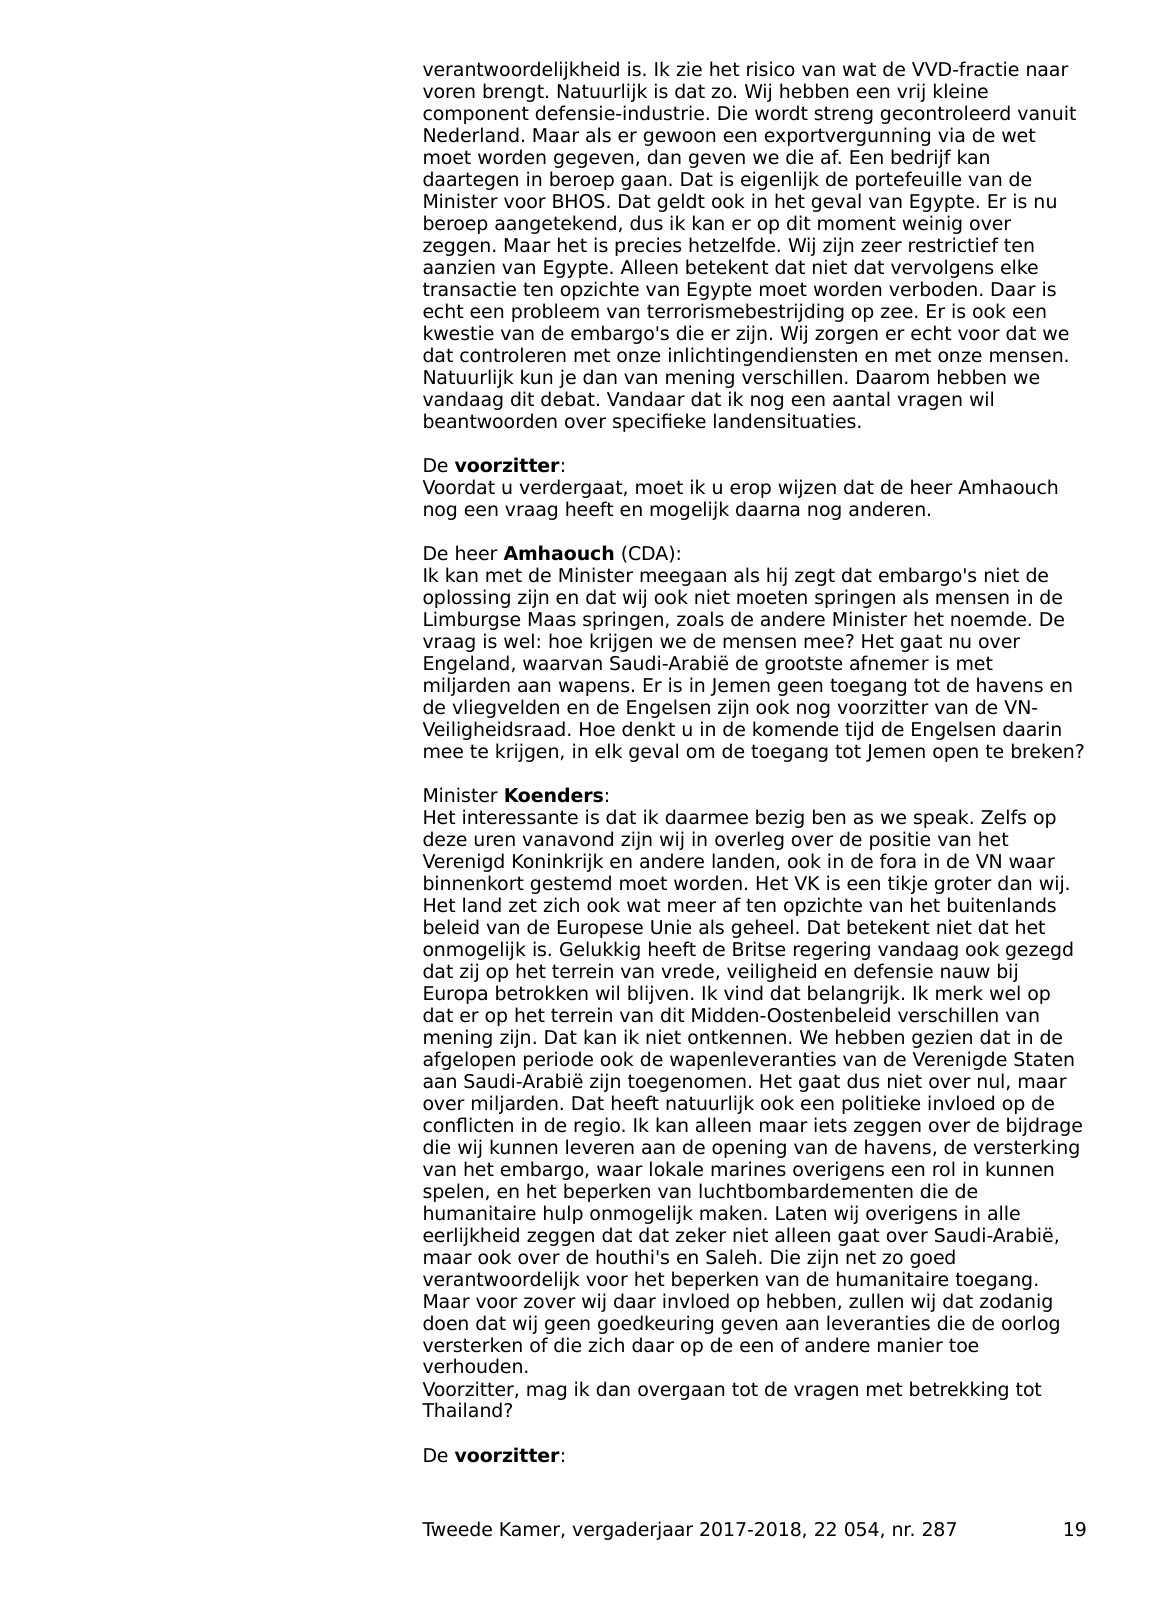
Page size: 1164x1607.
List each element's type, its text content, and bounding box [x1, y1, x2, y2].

text Minister Koenders: [422, 785, 1087, 807]
text De heer Amhaouch (CDA): [422, 543, 1087, 565]
text Voordat u verdergaat, moet ik u erop wijzen dat de heer Amhaouch nog een vraag heeft en mogelijk daarna nog anderen. [422, 477, 1087, 521]
text De voorzitter: [422, 1444, 1087, 1467]
text Het interessante is dat ik daarmee bezig ben as we speak. Zelfs op deze uren vanavond zijn wij in overleg over de positie van het Verenigd Koninkrijk en andere landen, ook in de fora in de VN waar binnenkort gestemd moet worden. Het VK is een tikje groter dan wij. Het land zet zich ook wat meer af ten opzichte van het buitenlands beleid van de Europese Unie als geheel. Dat betekent niet dat het onmogelijk is. Gelukkig heeft de Britse regering vandaag ook gezegd dat zij op het terrein van vrede, veiligheid en defensie nauw bij Europa betrokken wil blijven. Ik vind dat belangrijk. Ik merk wel op dat er op het terrein van dit Midden-Oostenbeleid verschillen van mening zijn. Dat kan ik niet ontkennen. We hebben gezien dat in de afgelopen periode ook de wapenleveranties van de Verenigde Staten aan Saudi-Arabië zijn toegenomen. Het gaat dus niet over nul, maar over miljarden. Dat heeft natuurlijk ook een politieke invloed op de conflicten in de regio. Ik kan alleen maar iets zeggen over de bijdrage die wij kunnen leveren aan de opening van de havens, de versterking van het embargo, waar lokale marines overigens een rol in kunnen spelen, en het beperken van luchtbombardementen die de humanitaire hulp onmogelijk maken. Laten wij overigens in alle eerlijkheid zeggen dat dat zeker niet alleen gaat over Saudi-Arabië, maar ook over de houthi's en Saleh. Die zijn net zo goed verantwoordelijk voor het beperken van de humanitaire toegang. Maar voor zover wij daar invloed op hebben, zullen wij dat zodanig doen dat wij geen goedkeuring geven aan leveranties die de oorlog versterken of die zich daar op de een of andere manier toe verhouden. [422, 807, 1087, 1378]
text Voorzitter, mag ik dan overgaan tot de vragen met betrekking tot Thailand? [422, 1378, 1087, 1422]
text Ik kan met de Minister meegaan als hij zegt dat embargo's niet de oplossing zijn en dat wij ook niet moeten springen als mensen in de Limburgse Maas springen, zoals de andere Minister het noemde. De vraag is wel: hoe krijgen we de mensen mee? Het gaat nu over Engeland, waarvan Saudi-Arabië de grootste afnemer is met miljarden aan wapens. Er is in Jemen geen toegang tot de havens en de vliegvelden en de Engelsen zijn ook nog voorzitter van de VN-Veiligheidsraad. Hoe denkt u in de komende tijd de Engelsen daarin mee te krijgen, in elk geval om de toegang tot Jemen open te breken? [422, 565, 1087, 763]
text De voorzitter: [422, 455, 1087, 477]
text verantwoordelijkheid is. Ik zie het risico van wat de VVD-fractie naar voren brengt. Natuurlijk is dat zo. Wij hebben een vrij kleine component defensie-industrie. Die wordt streng gecontroleerd vanuit Nederland. Maar als er gewoon een exportvergunning via de wet moet worden gegeven, dan geven we die af. Een bedrijf kan daartegen in beroep gaan. Dat is eigenlijk de portefeuille van de Minister voor BHOS. Dat geldt ook in het geval van Egypte. Er is nu beroep aangetekend, dus ik kan er op dit moment weinig over zeggen. Maar het is precies hetzelfde. Wij zijn zeer restrictief ten aanzien van Egypte. Alleen betekent dat niet dat vervolgens elke transactie ten opzichte van Egypte moet worden verboden. Daar is echt een probleem van terrorismebestrijding op zee. Er is ook een kwestie van de embargo's die er zijn. Wij zorgen er echt voor dat we dat controleren met onze inlichtingendiensten en met onze mensen. Natuurlijk kun je dan van mening verschillen. Daarom hebben we vandaag dit debat. Vandaar dat ik nog een aantal vragen wil beantwoorden over specifieke landensituaties. [422, 59, 1087, 433]
